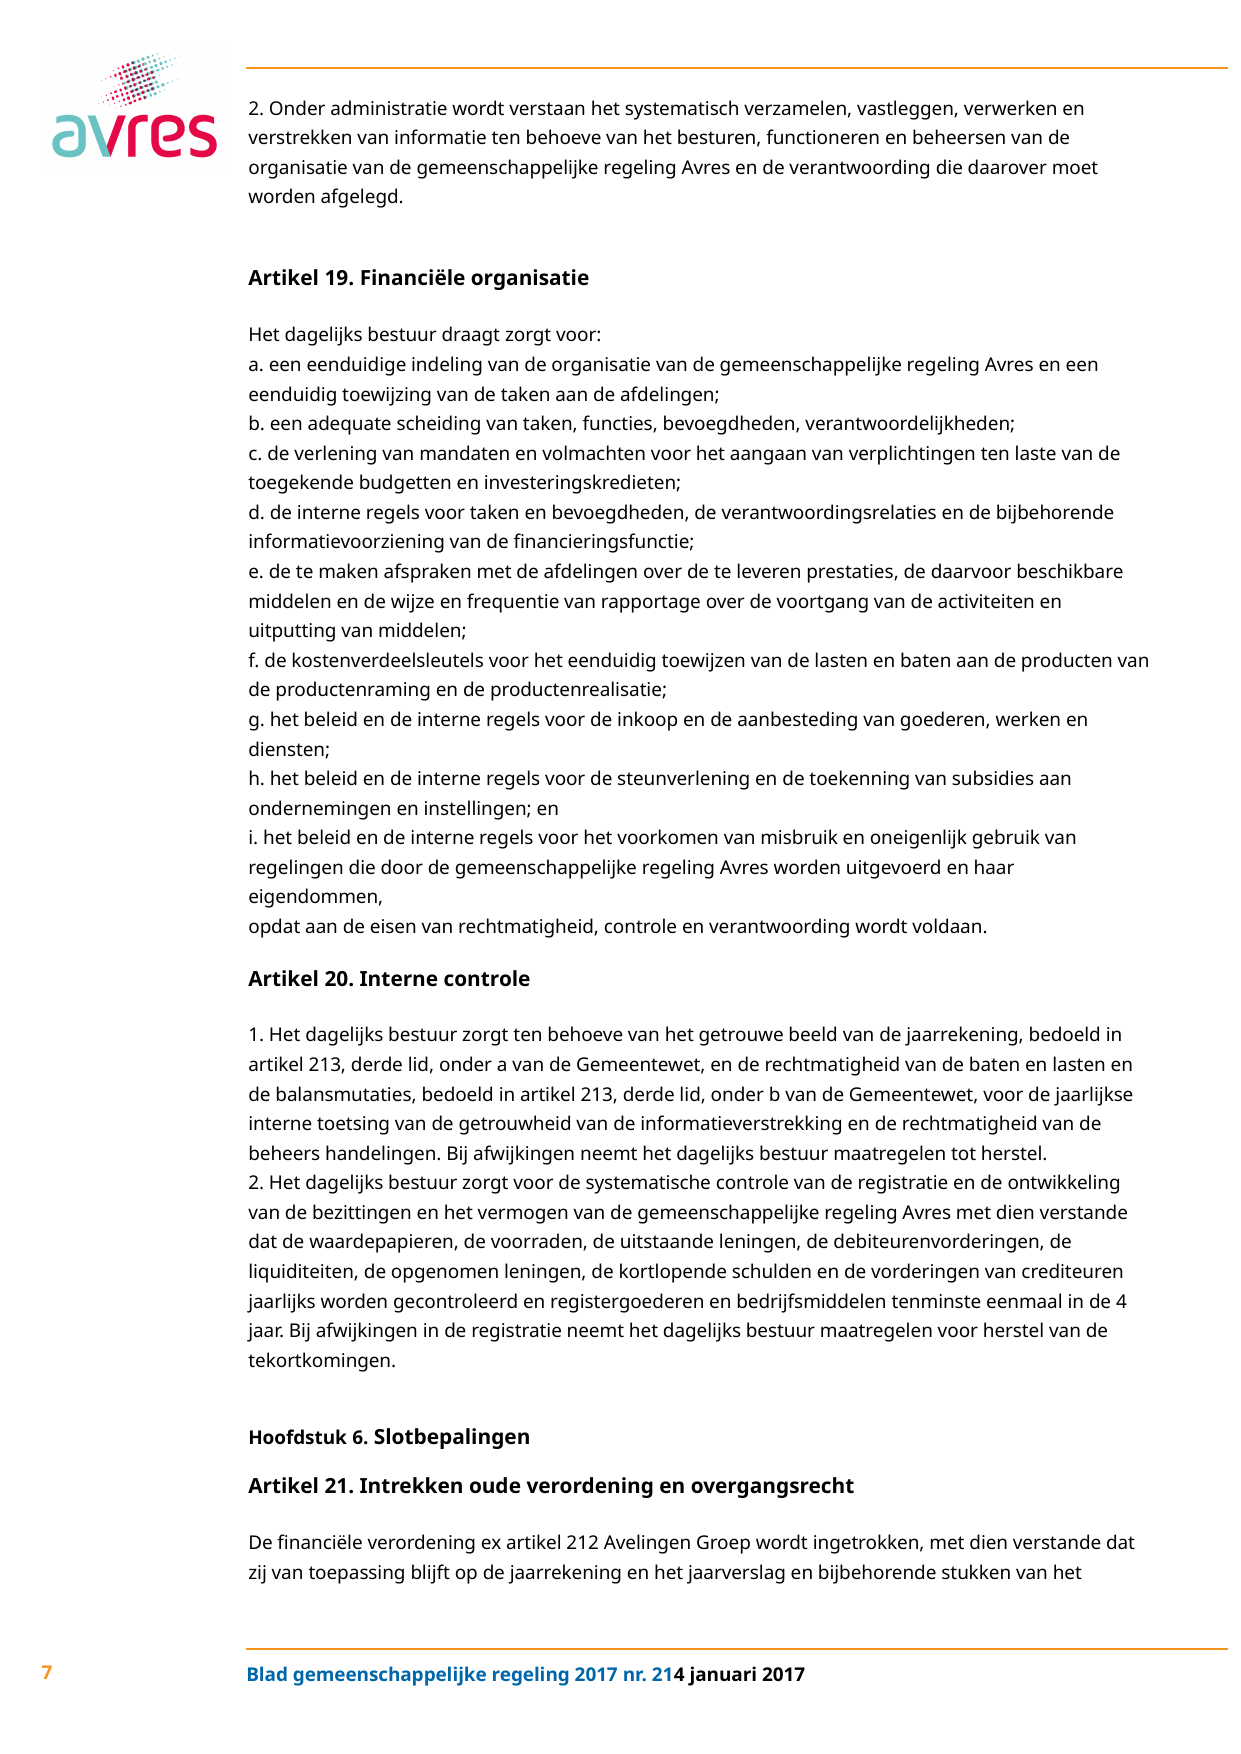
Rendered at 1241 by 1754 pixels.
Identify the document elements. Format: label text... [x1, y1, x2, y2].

text b. een adequate scheiding van taken, functies, bevoegdheden, verantwoordelijkheden; [248, 410, 1152, 436]
text e. de te maken afspraken met de afdelingen over de te leveren prestaties, de daarvoor beschikbare middelen en de wijze en frequentie van rapportage over de voortgang van de activiteiten en uitputting van middelen; [248, 558, 1152, 643]
text f. de kostenverdeelsleutels voor het eenduidig toewijzen van de lasten en baten aan de producten van de productenraming en de productenrealisatie; [248, 647, 1152, 702]
text c. de verlening van mandaten en volmachten voor het aangaan van verplichtingen ten laste van de toegekende budgetten en investeringskredieten; [248, 440, 1152, 495]
text Het dagelijks bestuur draagt zorgt voor: [248, 322, 1152, 347]
text 1. Het dagelijks bestuur zorgt ten behoeve van het getrouwe beeld van de jaarrekening, bedoeld in artikel 213, derde lid, onder a van de Gemeentewet, en de rechtmatigheid van de baten en lasten en de balansmutaties, bedoeld in artikel 213, derde lid, onder b van de Gemeentewet, voor de jaarlijkse interne toetsing van de getrouwheid van de informatieverstrekking en de rechtmatigheid van de beheers handelingen. Bij afwijkingen neemt het dagelijks bestuur maatregelen tot herstel. [248, 1022, 1152, 1166]
text Artikel 21. Intrekken oude verordening en overgangsrecht [248, 1472, 1152, 1500]
text Artikel 19. Financiële organisatie [248, 263, 1152, 292]
text d. de interne regels voor taken en bevoegdheden, de verantwoordingsrelaties en de bijbehorende informatievoorziening van de financieringsfunctie; [248, 499, 1152, 554]
text g. het beleid en de interne regels voor de inkoop en de aanbesteding van goederen, werken en diensten; [248, 706, 1152, 761]
text a. een eenduidige indeling van de organisatie van de gemeenschappelijke regeling Avres en een eenduidig toewijzing van de taken aan de afdelingen; [248, 351, 1152, 406]
text De financiële verordening ex artikel 212 Avelingen Groep wordt ingetrokken, met dien verstande dat zij van toepassing blijft op de jaarrekening en het jaarverslag en bijbehorende stukken van het [248, 1529, 1152, 1585]
text h. het beleid en de interne regels voor de steunverlening en de toekenning van subsidies aan ondernemingen en instellingen; en [248, 765, 1152, 821]
text opdat aan de eisen van rechtmatigheid, controle en verantwoording wordt voldaan. [248, 913, 1152, 939]
text 2. Onder administratie wordt verstaan het systematisch verzamelen, vastleggen, verwerken en verstrekken van informatie ten behoeve van het besturen, functioneren en beheersen van de organisatie van de gemeenschappelijke regeling Avres en de verantwoording die daarover moet worden afgelegd. [248, 95, 1152, 209]
text i. het beleid en de interne regels voor het voorkomen van misbruik en oneigenlijk gebruik van regelingen die door de gemeenschappelijke regeling Avres worden uitgevoerd en haar eigendommen, [248, 824, 1152, 909]
text Hoofdstuk 6. Slotbepalingen [248, 1422, 1152, 1451]
picture [41, 47, 231, 172]
text 2. Het dagelijks bestuur zorgt voor de systematische controle van de registratie en de ontwikkeling van de bezittingen en het vermogen van de gemeenschappelijke regeling Avres met dien verstande dat de waardepapieren, de voorraden, de uitstaande leningen, de debiteurenvorderingen, de liquiditeiten, de opgenomen leningen, de kortlopende schulden en de vorderingen van crediteuren jaarlijks worden gecontroleerd en registergoederen en bedrijfsmiddelen tenminste eenmaal in de 4 jaar. Bij afwijkingen in de registratie neemt het dagelijks bestuur maatregelen voor herstel van de tekortkomingen. [248, 1169, 1152, 1373]
text Artikel 20. Interne controle [248, 964, 1152, 992]
